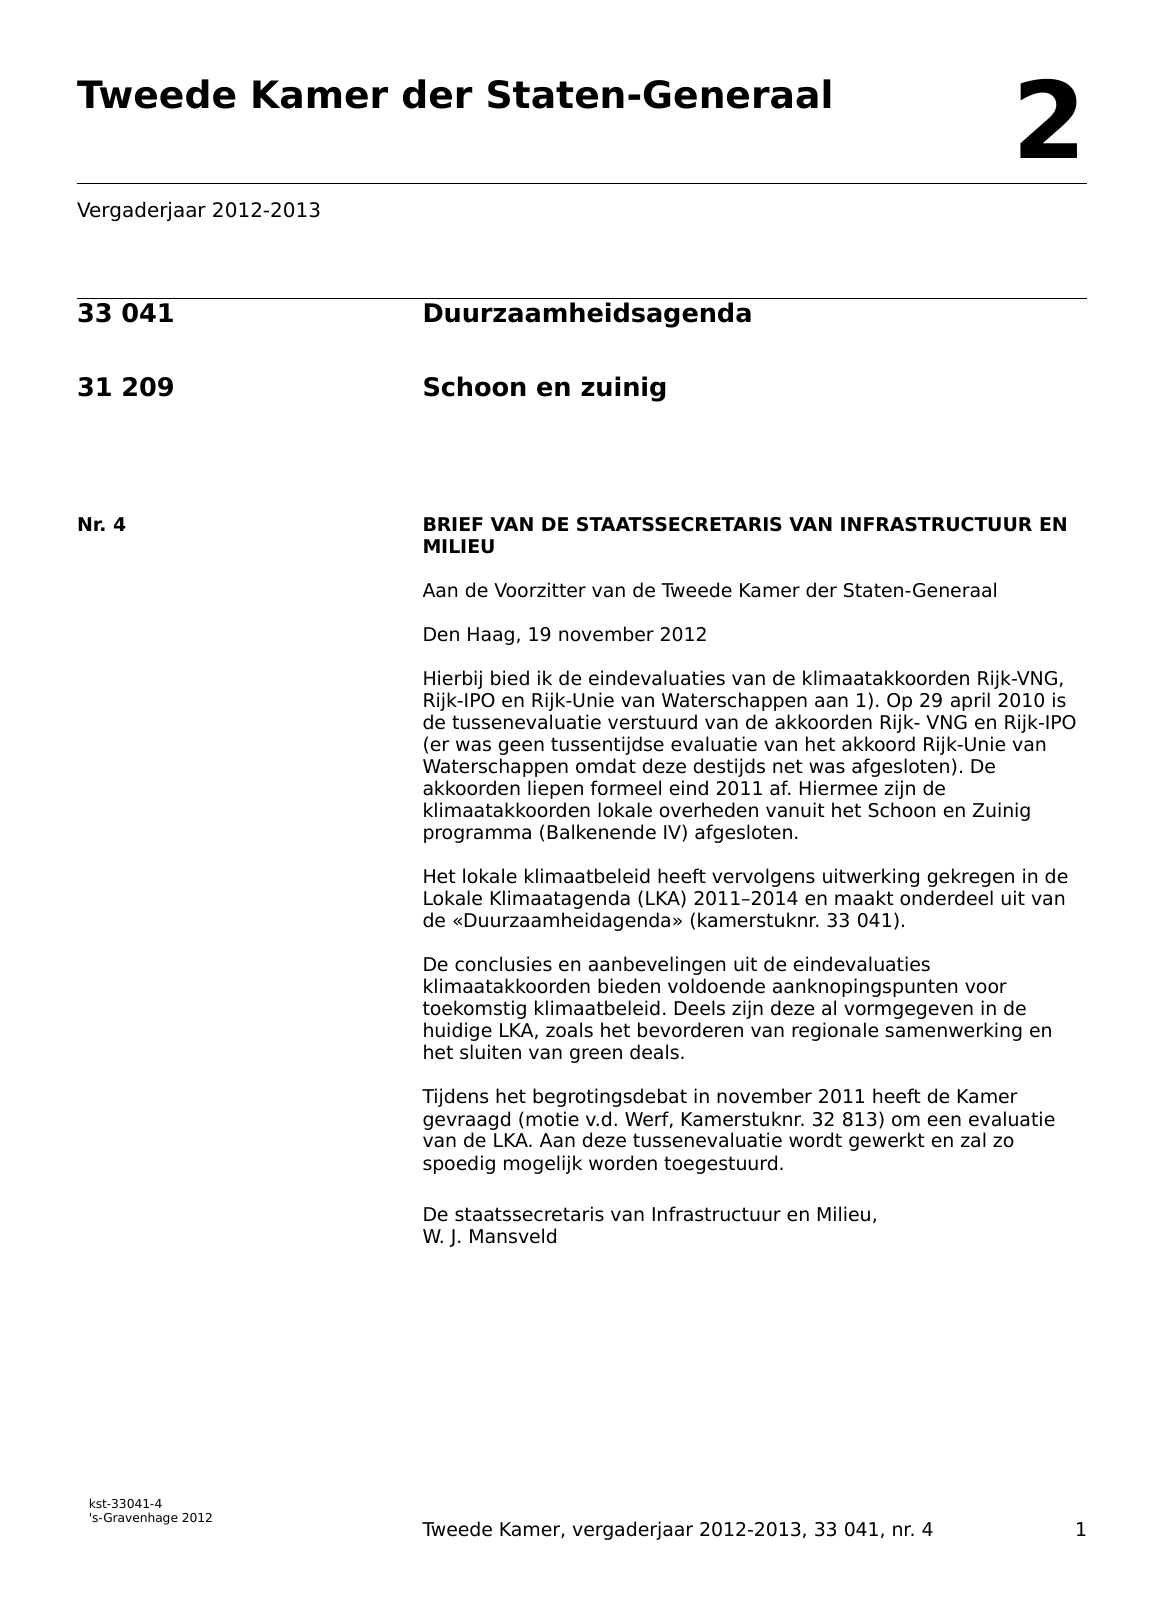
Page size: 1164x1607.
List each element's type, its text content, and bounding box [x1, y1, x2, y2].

table_header Tweede Kamer der Staten-Generaal [77, 59, 886, 183]
subtitle Nr. 4 BRIEF VAN DE STAATSSECRETARIS VAN INFRASTRUCTUUR EN MILIEU [77, 514, 1087, 558]
text Tijdens het begrotingsdebat in november 2011 heeft de Kamer gevraagd (motie v.d. Werf, Kamerstuknr. 32 813) om een evaluatie van de LKA. Aan deze tussenevaluatie wordt gewerkt en zal zo spoedig mogelijk worden toegestuurd. [422, 1086, 1087, 1174]
text kst-33041-4 [88, 1497, 323, 1511]
text De conclusies en aanbevelingen uit de eindevaluaties klimaatakkoorden bieden voldoende aanknopingspunten voor toekomstig klimaatbeleid. Deels zijn deze al vormgegeven in de huidige LKA, zoals het bevorderen van regionale samenwerking en het sluiten van green deals. [422, 954, 1087, 1064]
text Den Haag, 19 november 2012 [422, 624, 1087, 646]
text De staatssecretaris van Infrastructuur en Milieu, W. J. Mansveld [422, 1204, 1087, 1248]
table_cell Vergaderjaar 2012-2013 [77, 184, 1087, 298]
text Aan de Voorzitter van de Tweede Kamer der Staten-Generaal [422, 580, 1087, 602]
table_header 2 [886, 59, 1087, 183]
subtitle 31 209 Schoon en zuinig [77, 373, 1087, 403]
text Het lokale klimaatbeleid heeft vervolgens uitwerking gekregen in de Lokale Klimaatagenda (LKA) 2011–2014 en maakt onderdeel uit van de «Duurzaamheidagenda» (kamerstuknr. 33 041). [422, 866, 1087, 932]
subtitle 33 041 Duurzaamheidsagenda [77, 299, 1087, 329]
text 's-Gravenhage 2012 [88, 1511, 323, 1525]
text Hierbij bied ik de eindevaluaties van de klimaatakkoorden Rijk-VNG, Rijk-IPO en Rijk-Unie van Waterschappen aan 1). Op 29 april 2010 is de tussenevaluatie verstuurd van de akkoorden Rijk- VNG en Rijk-IPO (er was geen tussentijdse evaluatie van het akkoord Rijk-Unie van Waterschappen omdat deze destijds net was afgesloten). De akkoorden liepen formeel eind 2011 af. Hiermee zijn de klimaatakkoorden lokale overheden vanuit het Schoon en Zuinig programma (Balkenende IV) afgesloten. [422, 668, 1087, 844]
